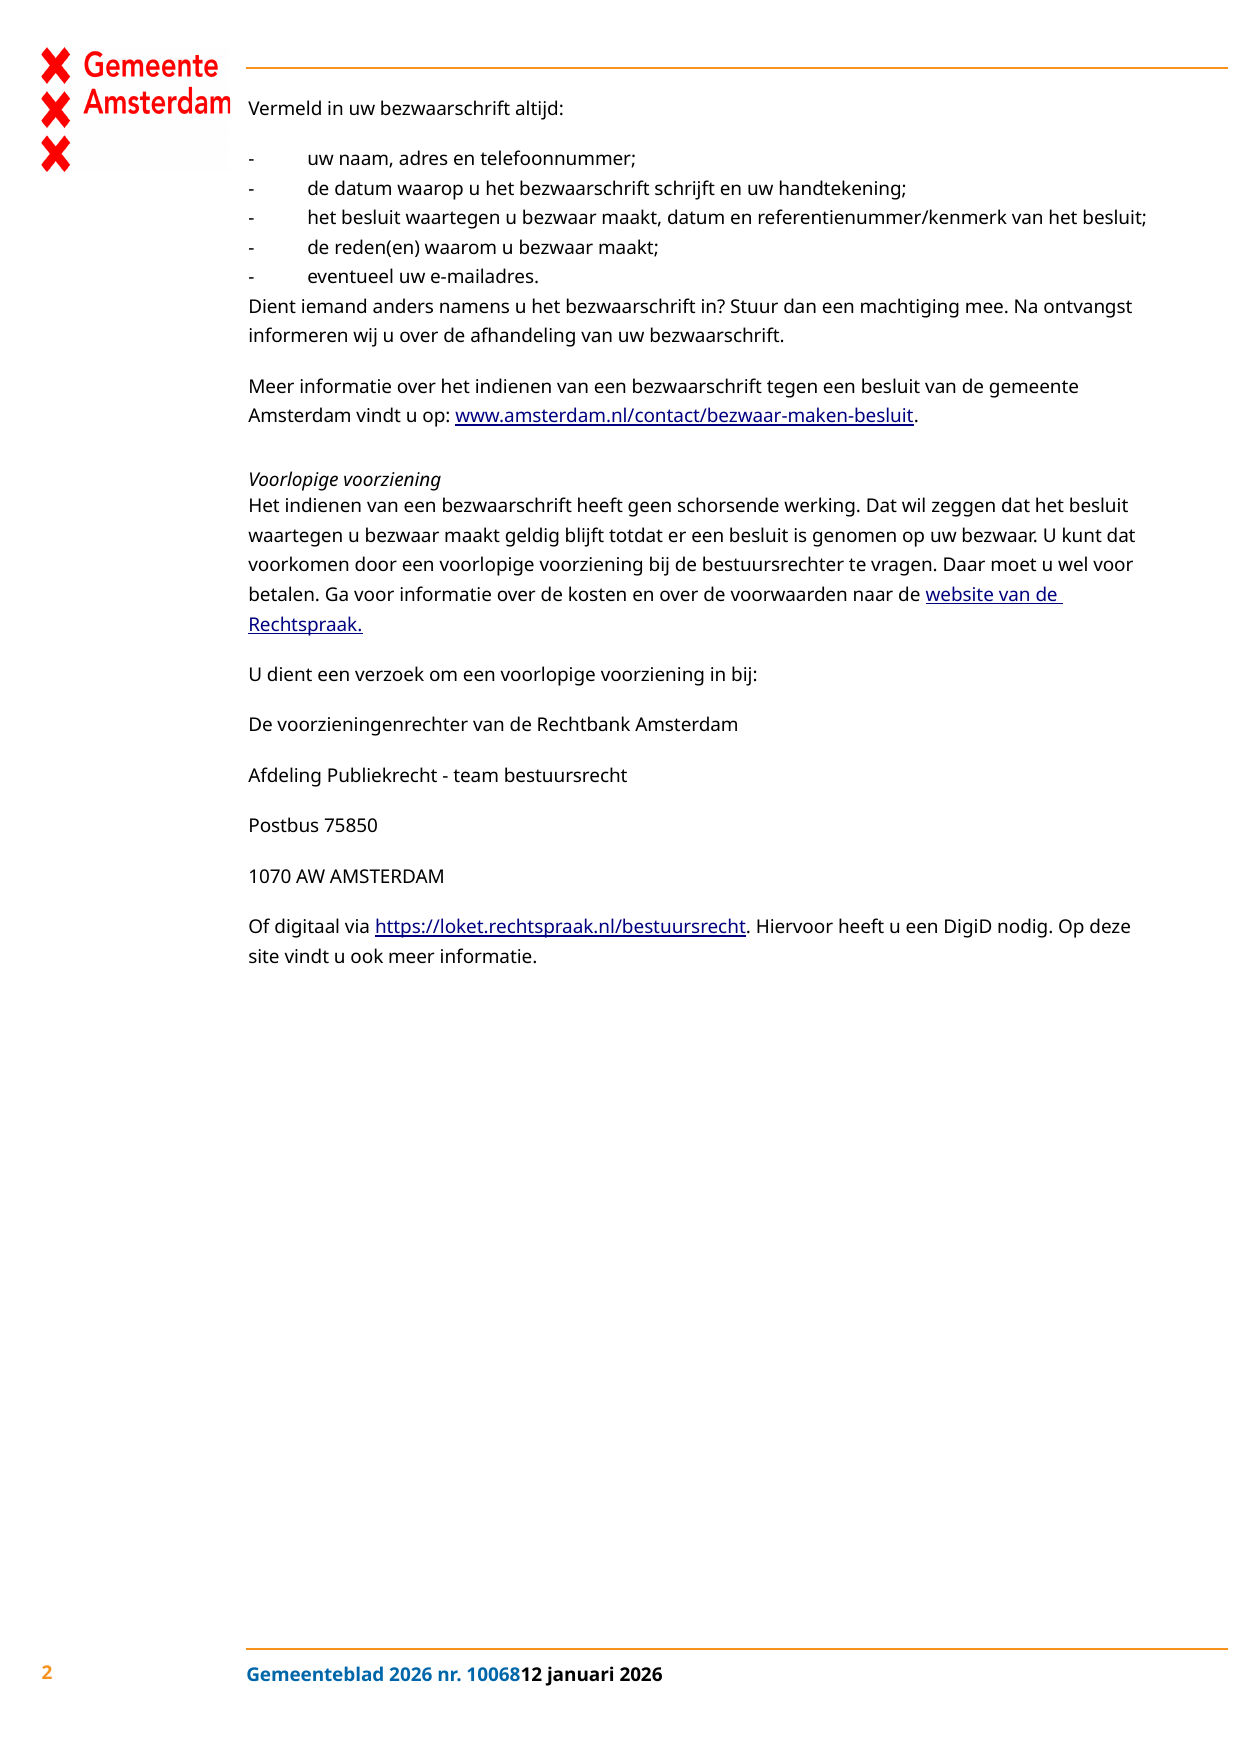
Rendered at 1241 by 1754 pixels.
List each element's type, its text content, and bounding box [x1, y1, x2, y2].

text Of digitaal via https://loket.rechtspraak.nl/bestuursrecht. Hiervoor heeft u een DigiD nodig. Op deze site vindt u ook meer informatie. [248, 913, 1152, 968]
text Het indienen van een bezwaarschrift heeft geen schorsende werking. Dat wil zeggen dat het besluit waartegen u bezwaar maakt geldig blijft totdat er een besluit is genomen op uw bezwaar. U kunt dat voorkomen door een voorlopige voorziening bij de bestuursrechter te vragen. Daar moet u wel voor betalen. Ga voor informatie over de kosten en over de voorwaarden naar de website van de Rechtspraak. [248, 492, 1152, 636]
list uw naam, adres en telefoonnummer; [248, 145, 1152, 171]
text Voorlopige voorziening [248, 467, 1152, 492]
list de datum waarop u het bezwaarschrift schrijft en uw handtekening; [248, 175, 1152, 201]
text Postbus 75850 [248, 812, 1152, 838]
text 1070 AW AMSTERDAM [248, 863, 1152, 888]
text Afdeling Publiekrecht - team bestuursrecht [248, 762, 1152, 788]
text De voorzieningenrechter van de Rechtbank Amsterdam [248, 712, 1152, 737]
text Dient iemand anders namens u het bezwaarschrift in? Stuur dan een machtiging mee. Na ontvangst informeren wij u over de afhandeling van uw bezwaarschrift. [248, 293, 1152, 348]
picture [41, 47, 231, 172]
text Meer informatie over het indienen van een bezwaarschrift tegen een besluit van de gemeente Amsterdam vindt u op: www.amsterdam.nl/contact/bezwaar-maken-besluit. [248, 373, 1152, 428]
list eventueel uw e-mailadres. [248, 263, 1152, 289]
text Vermeld in uw bezwaarschrift altijd: [248, 95, 1152, 121]
text U dient een verzoek om een voorlopige voorziening in bij: [248, 661, 1152, 687]
list de reden(en) waarom u bezwaar maakt; [248, 234, 1152, 260]
list het besluit waartegen u bezwaar maakt, datum en referentienummer/kenmerk van het besluit; [248, 204, 1152, 230]
